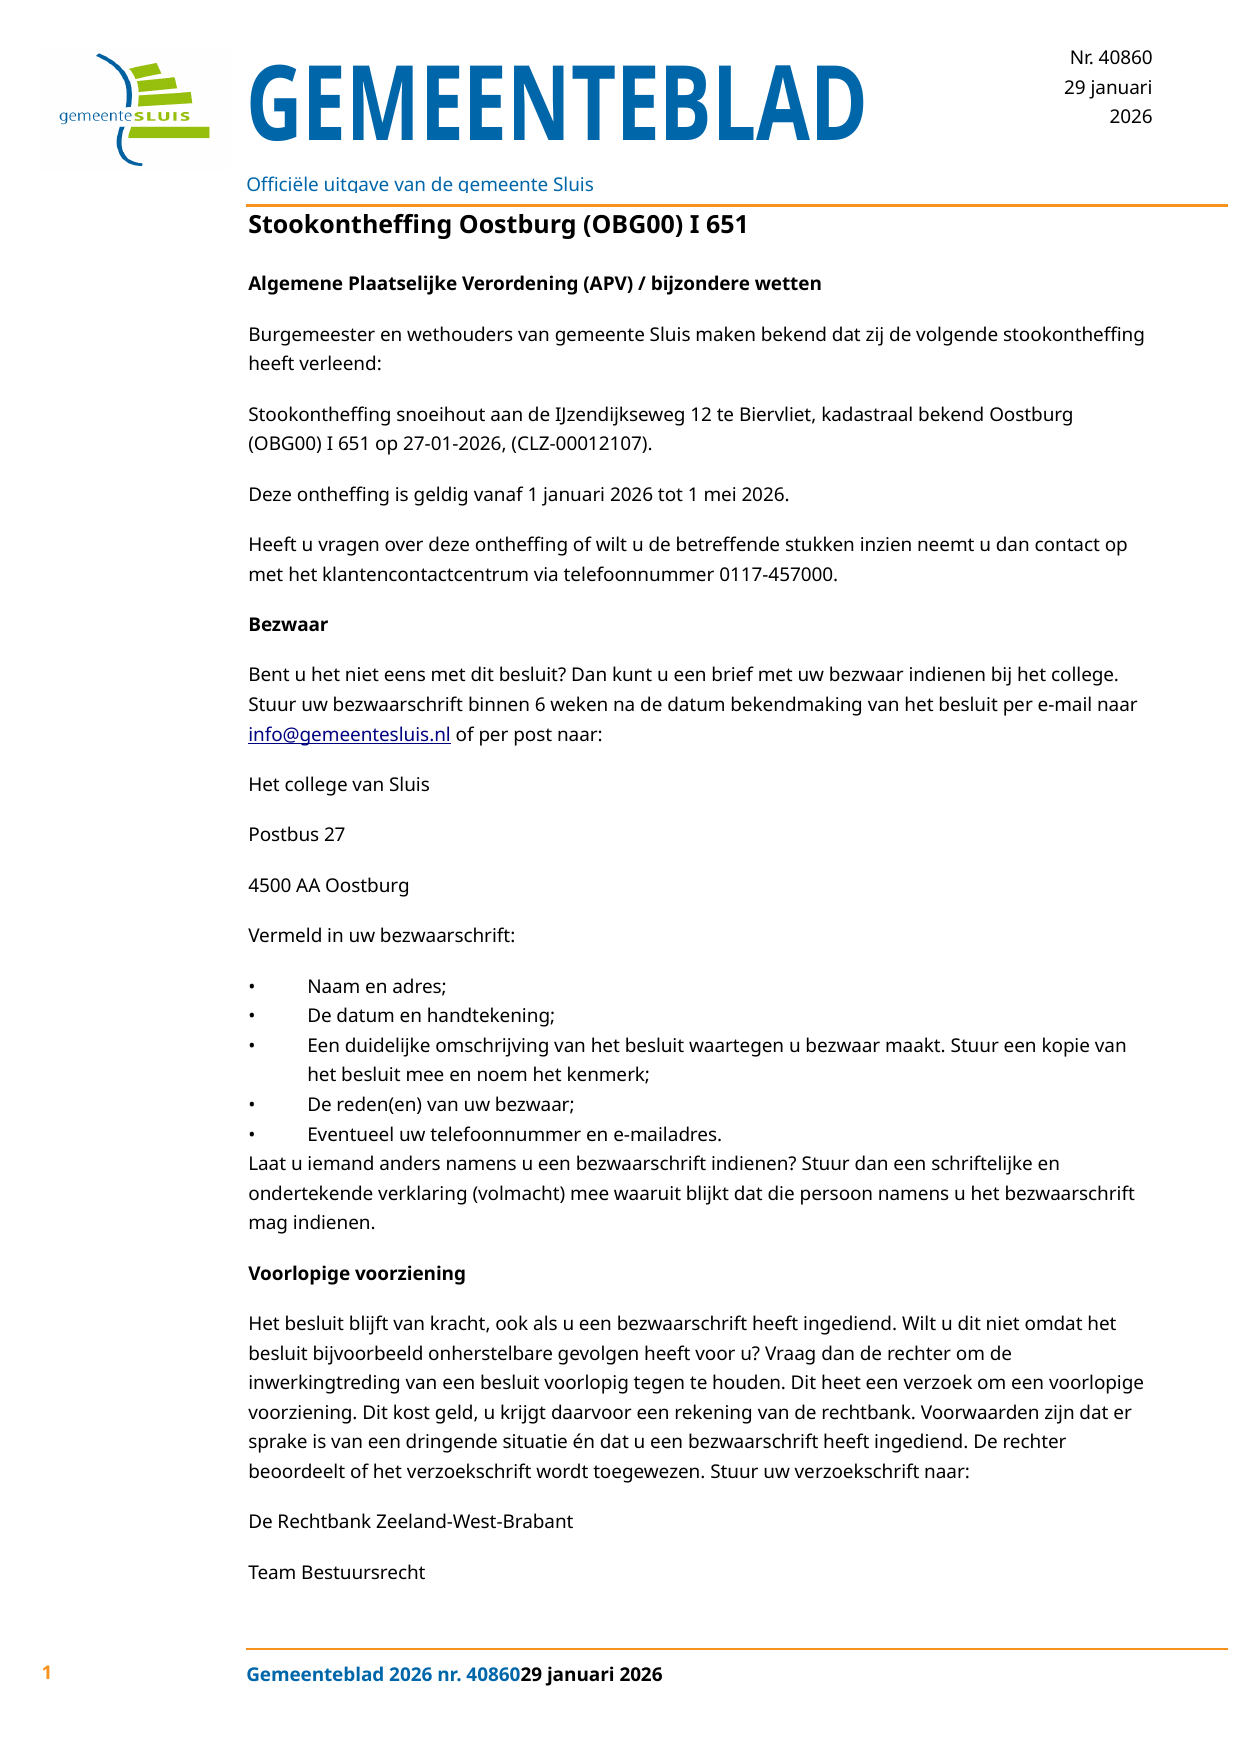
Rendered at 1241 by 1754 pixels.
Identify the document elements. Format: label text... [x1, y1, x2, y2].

picture [41, 47, 231, 172]
text Bent u het niet eens met dit besluit? Dan kunt u een brief met uw bezwaar indienen bij het college. Stuur uw bezwaarschrift binnen 6 weken na de datum bekendmaking van het besluit per e-mail naar info@gemeentesluis.nl of per post naar: [248, 662, 1152, 746]
text Vermeld in uw bezwaarschrift: [248, 922, 1152, 948]
list Eventueel uw telefoonnummer en e-mailadres. [248, 1121, 1152, 1146]
text Deze ontheffing is geldig vanaf 1 januari 2026 tot 1 mei 2026. [248, 481, 1152, 506]
text Het college van Sluis [248, 771, 1152, 797]
text Postbus 27 [248, 822, 1152, 847]
text Burgemeester en wethouders van gemeente Sluis maken bekend dat zij de volgende stookontheffing heeft verleend: [248, 321, 1152, 376]
text Heeft u vragen over deze ontheffing of wilt u de betreffende stukken inzien neemt u dan contact op met het klantencontactcentrum via telefoonnummer 0117-457000. [248, 531, 1152, 586]
text Het besluit blijft van kracht, ook als u een bezwaarschrift heeft ingediend. Wilt u dit niet omdat het besluit bijvoorbeeld onherstelbare gevolgen heeft voor u? Vraag dan de rechter om de inwerkingtreding van een besluit voorlopig tegen te houden. Dit heet een verzoek om een voorlopige voorziening. Dit kost geld, u krijgt daarvoor een rekening van de rechtbank. Voorwaarden zijn dat er sprake is van een dringende situatie én dat u een bezwaarschrift heeft ingediend. De rechter beoordeelt of het verzoekschrift wordt toegewezen. Stuur uw verzoekschrift naar: [248, 1310, 1152, 1484]
list De reden(en) van uw bezwaar; [248, 1091, 1152, 1117]
list Naam en adres; [248, 973, 1152, 998]
text Bezwaar [248, 611, 1152, 637]
text Laat u iemand anders namens u een bezwaarschrift indienen? Stuur dan een schriftelijke en ondertekende verklaring (volmacht) mee waaruit blijkt dat die persoon namens u het bezwaarschrift mag indienen. [248, 1150, 1152, 1235]
text Voorlopige voorziening [248, 1260, 1152, 1286]
list De datum en handtekening; [248, 1002, 1152, 1028]
text Algemene Plaatselijke Verordening (APV) / bijzondere wetten [248, 270, 1152, 296]
text Stookontheffing snoeihout aan de IJzendijkseweg 12 te Biervliet, kadastraal bekend Oostburg (OBG00) I 651 op 27-01-2026, (CLZ-00012107). [248, 401, 1152, 456]
text 4500 AA Oostburg [248, 872, 1152, 898]
text Team Bestuursrecht [248, 1559, 1152, 1585]
text Stookontheffing Oostburg (OBG00) I 651 [248, 207, 1152, 241]
text De Rechtbank Zeeland-West-Brabant [248, 1509, 1152, 1534]
list Een duidelijke omschrijving van het besluit waartegen u bezwaar maakt. Stuur een kopie van het besluit mee en noem het kenmerk; [248, 1032, 1152, 1087]
